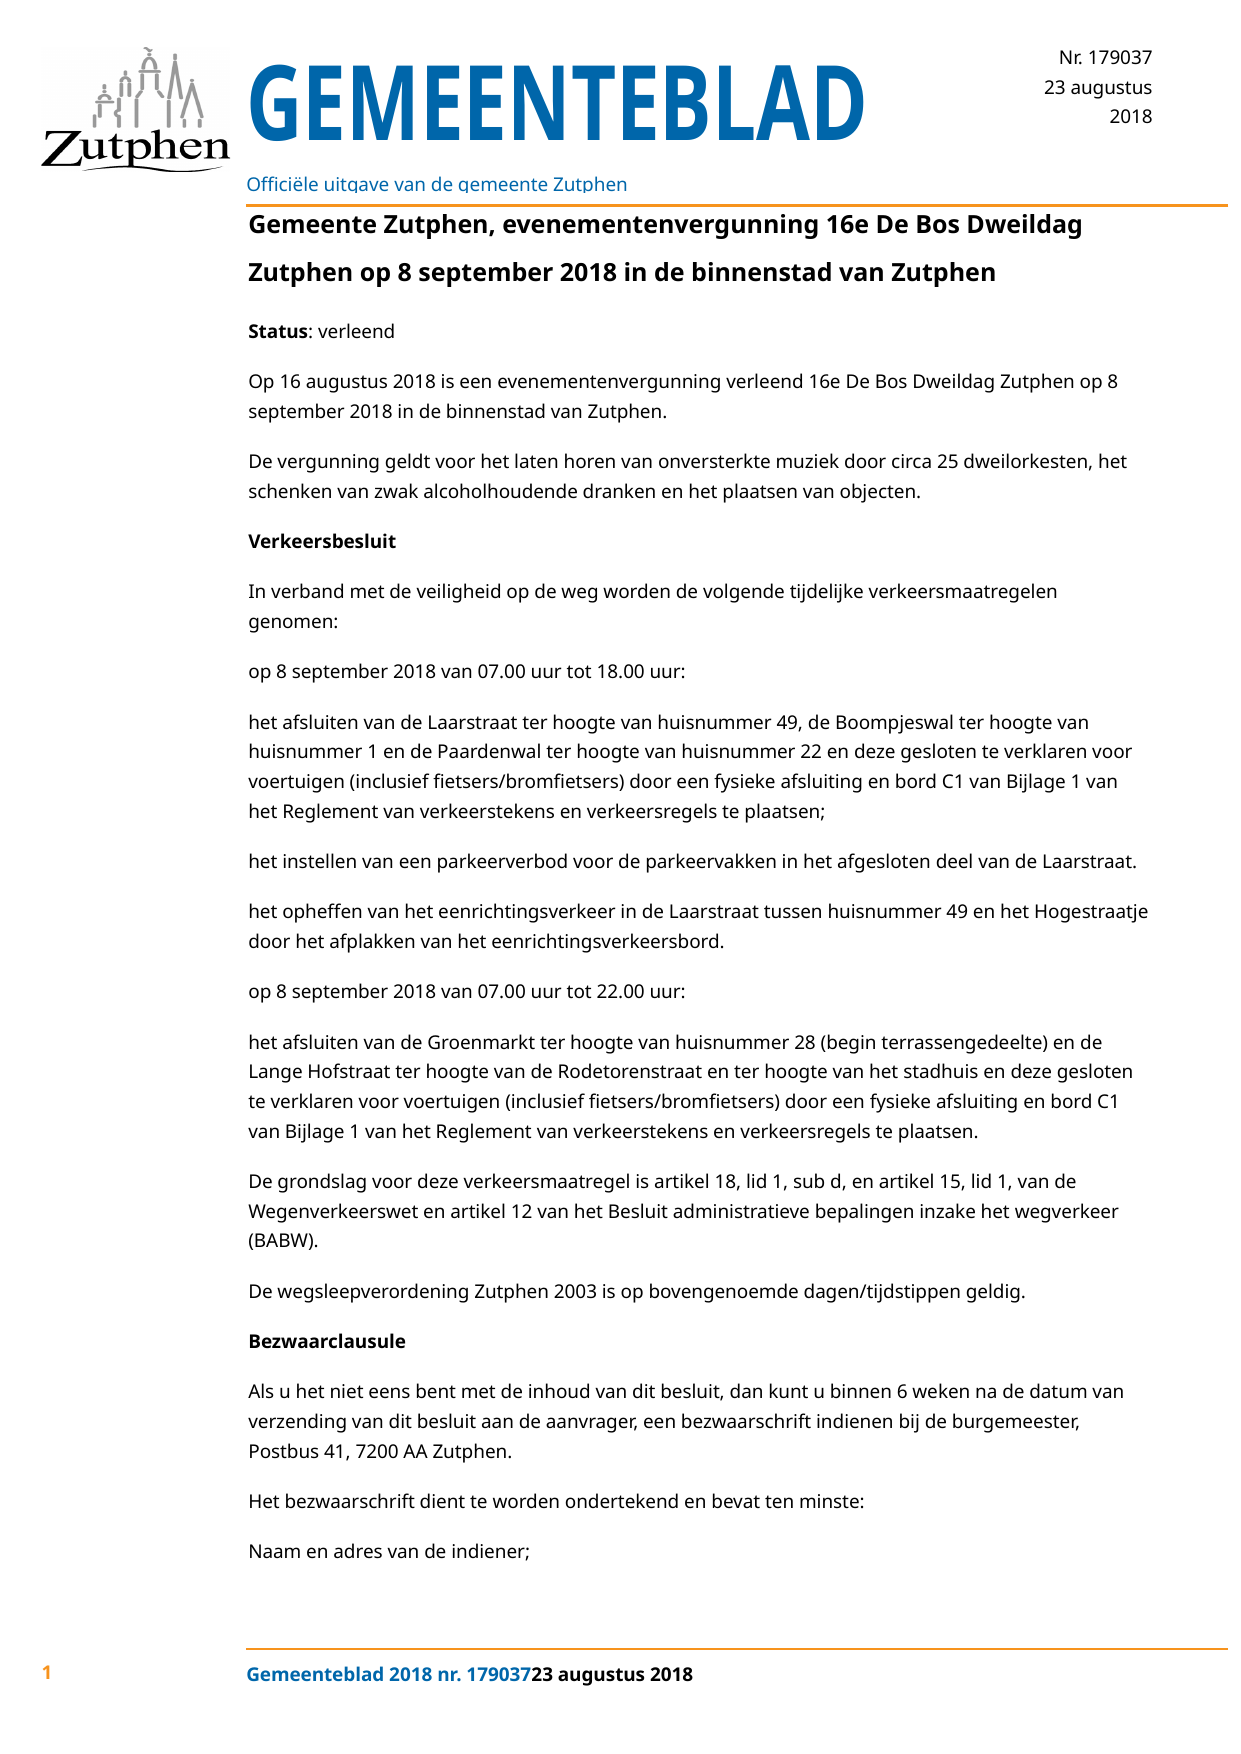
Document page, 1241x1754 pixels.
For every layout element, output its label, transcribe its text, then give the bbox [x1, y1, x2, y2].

text het afsluiten van de Laarstraat ter hoogte van huisnummer 49, de Boompjeswal ter hoogte van huisnummer 1 en de Paardenwal ter hoogte van huisnummer 22 en deze gesloten te verklaren voor voertuigen (inclusief fietsers/bromfietsers) door een fysieke afsluiting en bord C1 van Bijlage 1 van het Reglement van verkeerstekens en verkeersregels te plaatsen; [248, 709, 1152, 824]
text De wegsleepverordening Zutphen 2003 is op bovengenoemde dagen/tijdstippen geldig. [248, 1278, 1152, 1304]
text Status: verleend [248, 318, 1152, 344]
text het afsluiten van de Groenmarkt ter hoogte van huisnummer 28 (begin terrassengedeelte) en de Lange Hofstraat ter hoogte van de Rodetorenstraat en ter hoogte van het stadhuis en deze gesloten te verklaren voor voertuigen (inclusief fietsers/bromfietsers) door een fysieke afsluiting en bord C1 van Bijlage 1 van het Reglement van verkeerstekens en verkeersregels te plaatsen. [248, 1029, 1152, 1144]
text Op 16 augustus 2018 is een evenementenvergunning verleend 16e De Bos Dweildag Zutphen op 8 september 2018 in de binnenstad van Zutphen. [248, 368, 1152, 424]
text Naam en adres van de indiener; [248, 1539, 1152, 1564]
text het instellen van een parkeerverbod voor de parkeervakken in het afgesloten deel van de Laarstraat. [248, 848, 1152, 874]
text Gemeente Zutphen, evenementenvergunning 16e De Bos Dweildag Zutphen op 8 september 2018 in de binnenstad van Zutphen [248, 207, 1152, 288]
text het opheffen van het eenrichtingsverkeer in de Laarstraat tussen huisnummer 49 en het Hogestraatje door het afplakken van het eenrichtingsverkeersbord. [248, 899, 1152, 954]
text op 8 september 2018 van 07.00 uur tot 22.00 uur: [248, 979, 1152, 1004]
text Als u het niet eens bent met de inhoud van dit besluit, dan kunt u binnen 6 weken na de datum van verzending van dit besluit aan de aanvrager, een bezwaarschrift indienen bij de burgemeester, Postbus 41, 7200 AA Zutphen. [248, 1379, 1152, 1464]
text Verkeersbesluit [248, 528, 1152, 554]
picture [41, 47, 231, 172]
text In verband met de veiligheid op de weg worden de volgende tijdelijke verkeersmaatregelen genomen: [248, 579, 1152, 634]
text De vergunning geldt voor het laten horen van onversterkte muziek door circa 25 dweilorkesten, het schenken van zwak alcoholhoudende dranken en het plaatsen van objecten. [248, 448, 1152, 504]
text De grondslag voor deze verkeersmaatregel is artikel 18, lid 1, sub d, en artikel 15, lid 1, van de Wegenverkeerswet en artikel 12 van het Besluit administratieve bepalingen inzake het wegverkeer (BABW). [248, 1168, 1152, 1253]
text Bezwaarclausule [248, 1328, 1152, 1354]
text op 8 september 2018 van 07.00 uur tot 18.00 uur: [248, 659, 1152, 684]
text Het bezwaarschrift dient te worden ondertekend en bevat ten minste: [248, 1488, 1152, 1514]
